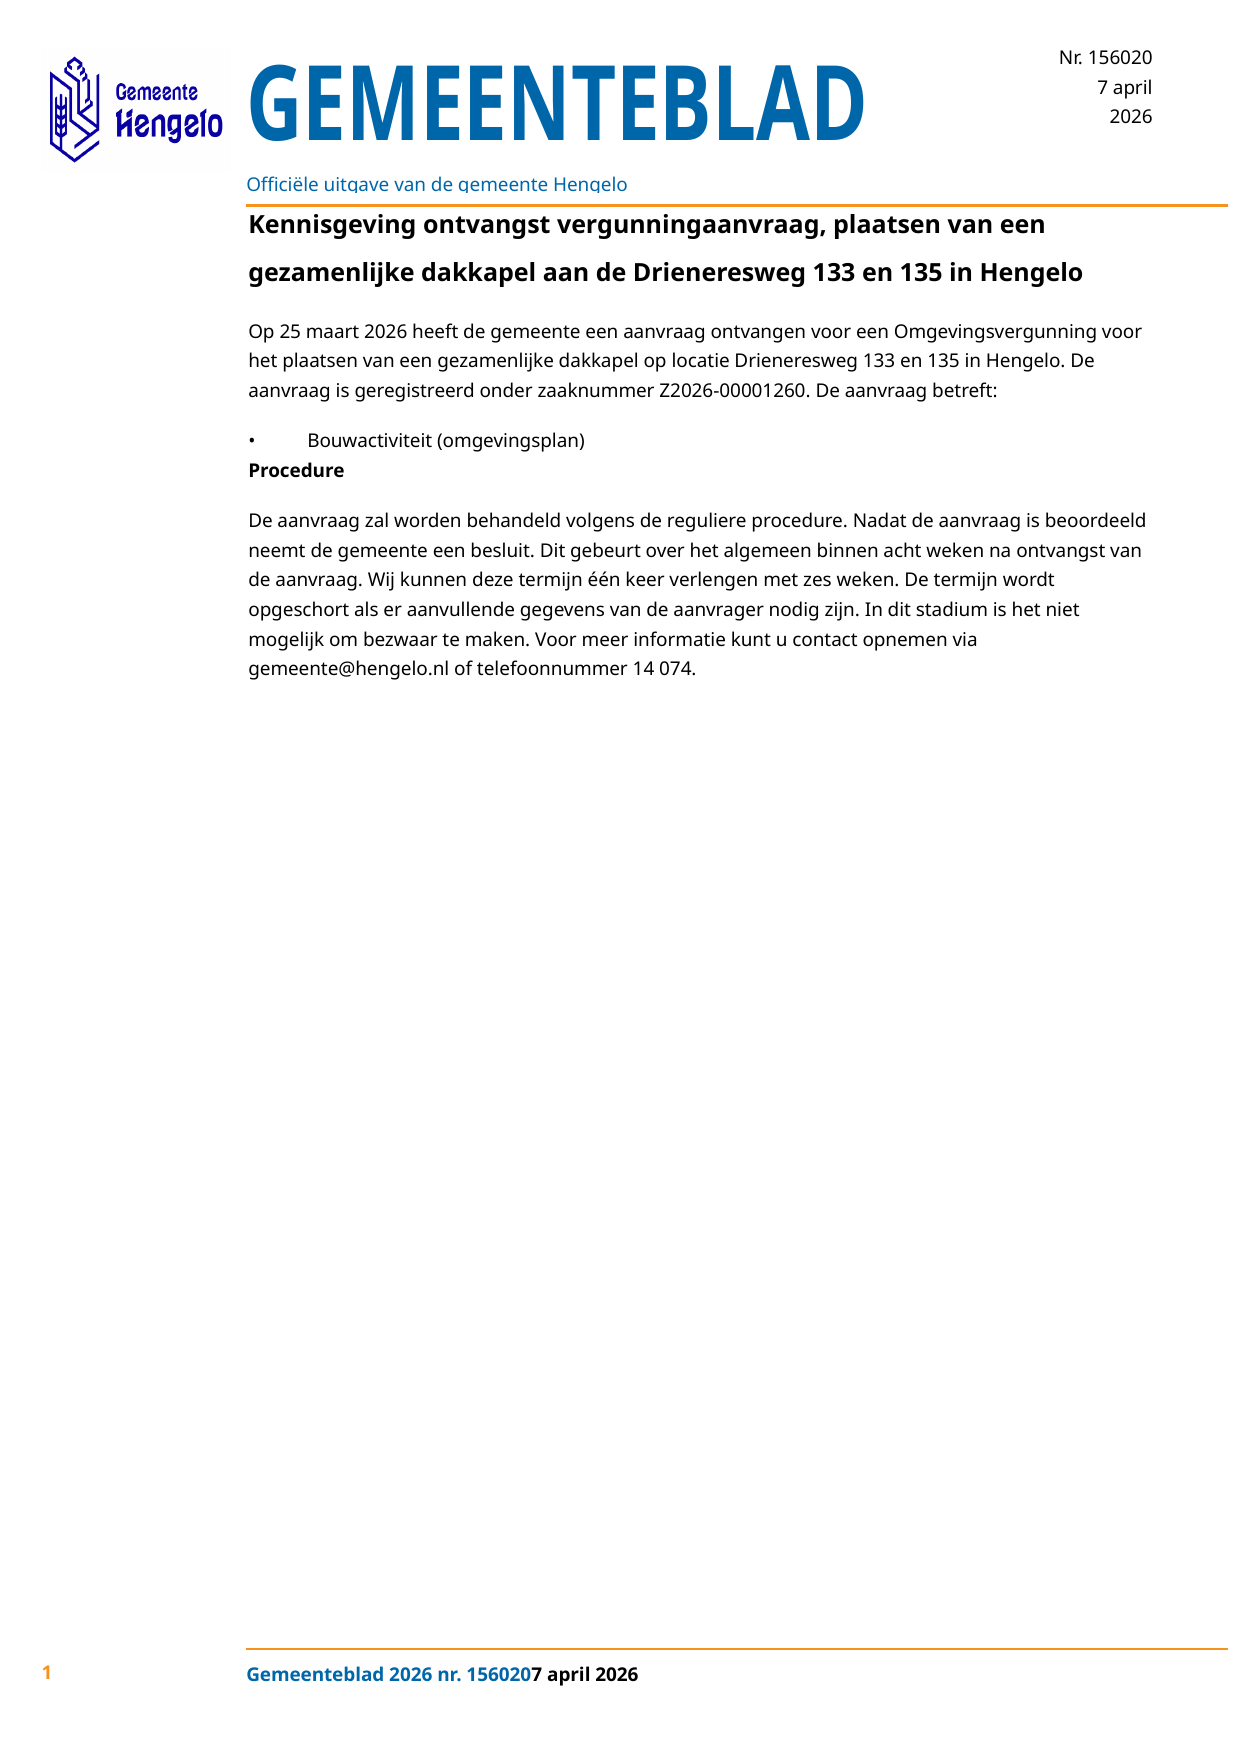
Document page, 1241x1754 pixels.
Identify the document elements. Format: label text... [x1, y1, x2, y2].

text De aanvraag zal worden behandeld volgens de reguliere procedure. Nadat de aanvraag is beoordeeld neemt de gemeente een besluit. Dit gebeurt over het algemeen binnen acht weken na ontvangst van de aanvraag. Wij kunnen deze termijn één keer verlengen met zes weken. De termijn wordt opgeschort als er aanvullende gegevens van de aanvrager nodig zijn. In dit stadium is het niet mogelijk om bezwaar te maken. Voor meer informatie kunt u contact opnemen via gemeente@hengelo.nl of telefoonnummer 14 074. [248, 507, 1152, 681]
picture [41, 47, 231, 172]
text Kennisgeving ontvangst vergunningaanvraag, plaatsen van een gezamenlijke dakkapel aan de Drieneresweg 133 en 135 in Hengelo [248, 207, 1152, 288]
text Procedure [248, 457, 1152, 483]
text Op 25 maart 2026 heeft de gemeente een aanvraag ontvangen voor een Omgevingsvergunning voor het plaatsen van een gezamenlijke dakkapel op locatie Drieneresweg 133 en 135 in Hengelo. De aanvraag is geregistreerd onder zaaknummer Z2026-00001260. De aanvraag betreft: [248, 318, 1152, 403]
list Bouwactiviteit (omgevingsplan) [248, 427, 1152, 453]
